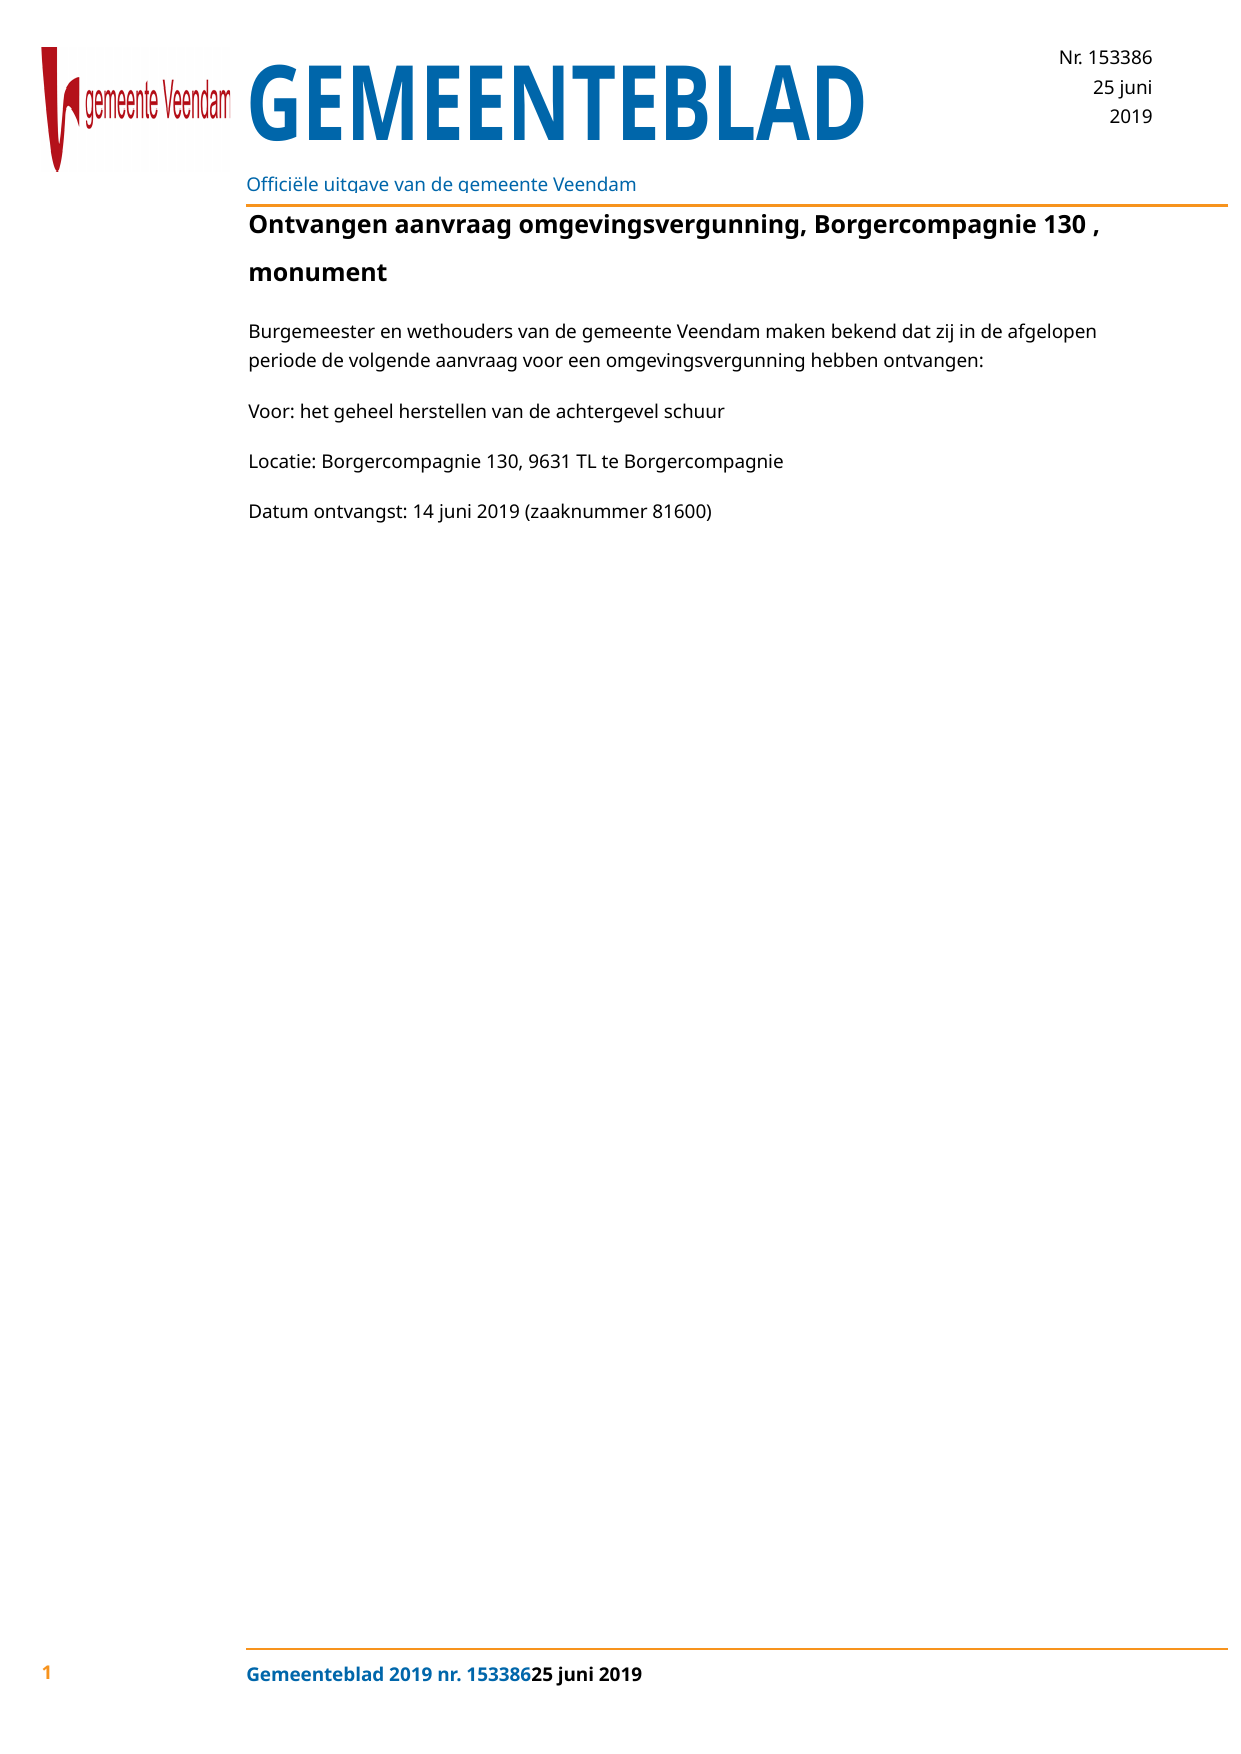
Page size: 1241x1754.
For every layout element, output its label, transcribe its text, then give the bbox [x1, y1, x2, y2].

text Voor: het geheel herstellen van de achtergevel schuur [248, 398, 1152, 424]
picture [41, 47, 231, 172]
text Datum ontvangst: 14 juni 2019 (zaaknummer 81600) [248, 499, 1152, 524]
text Locatie: Borgercompagnie 130, 9631 TL te Borgercompagnie [248, 448, 1152, 474]
text Burgemeester en wethouders van de gemeente Veendam maken bekend dat zij in de afgelopen periode de volgende aanvraag voor een omgevingsvergunning hebben ontvangen: [248, 318, 1152, 373]
text Ontvangen aanvraag omgevingsvergunning, Borgercompagnie 130 , monument [248, 207, 1152, 288]
